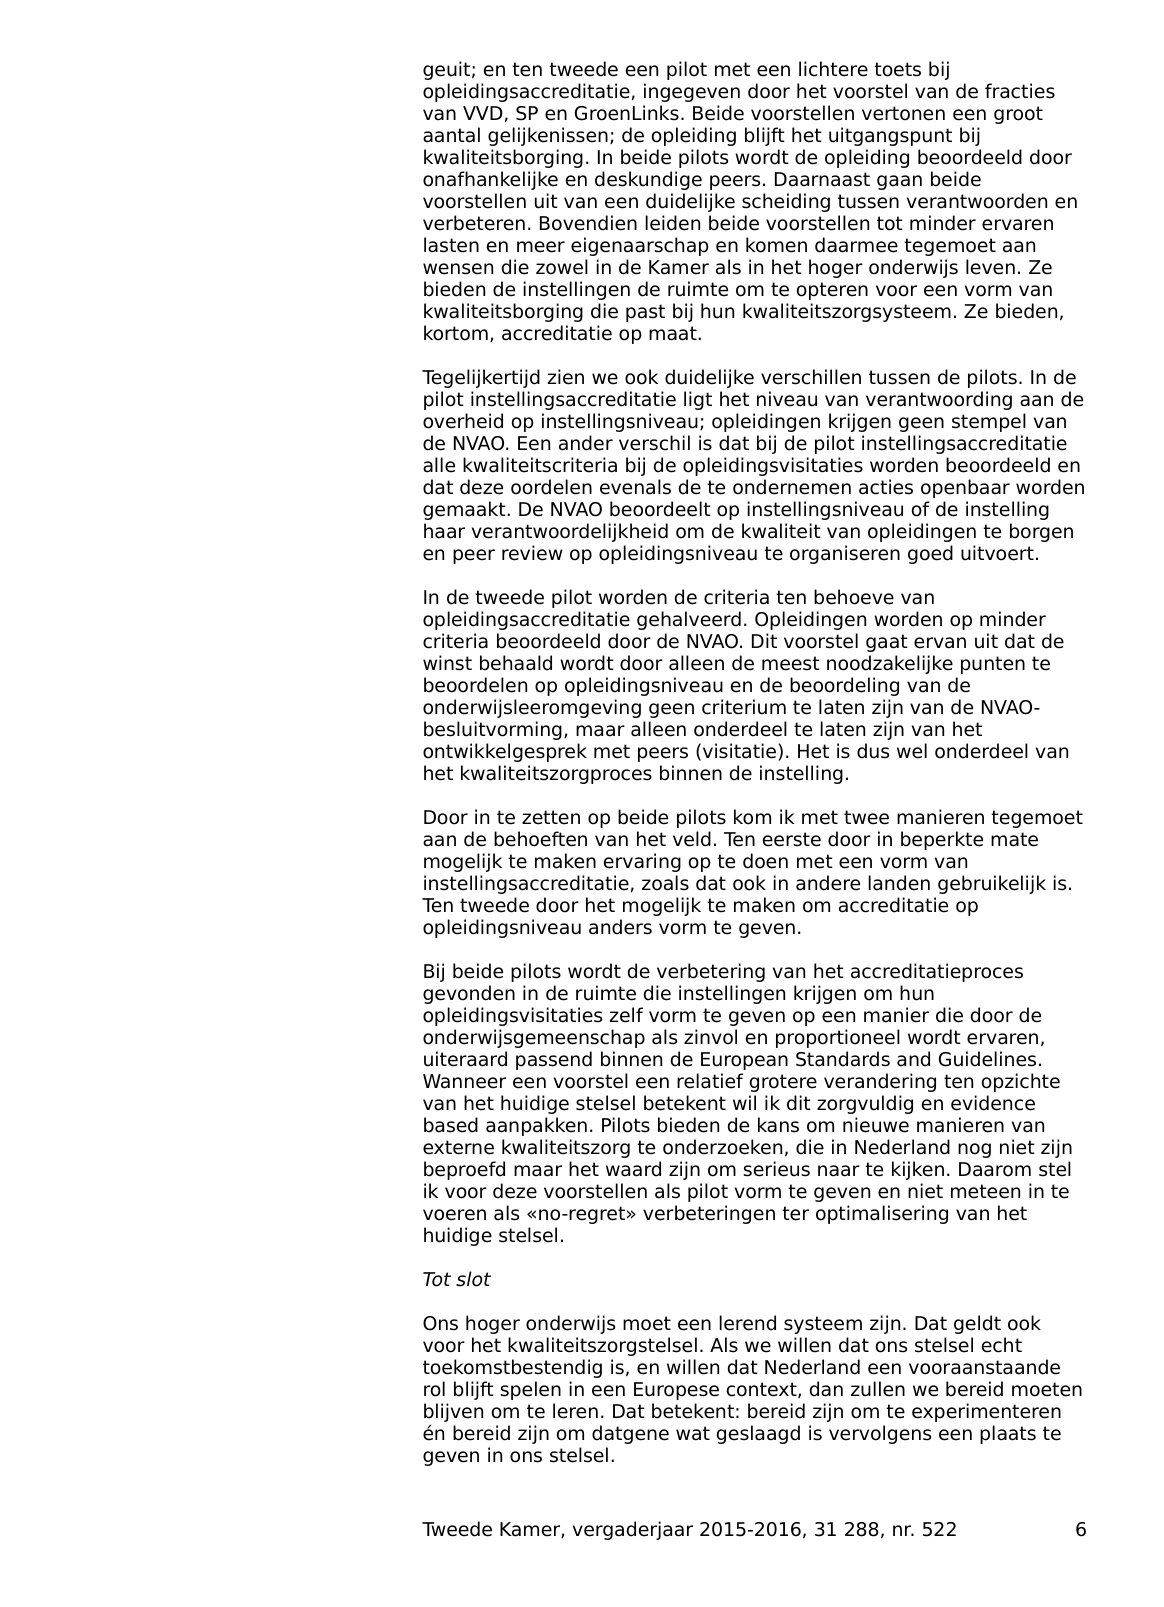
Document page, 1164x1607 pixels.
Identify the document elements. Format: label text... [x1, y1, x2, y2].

text In de tweede pilot worden de criteria ten behoeve van opleidingsaccreditatie gehalveerd. Opleidingen worden op minder criteria beoordeeld door de NVAO. Dit voorstel gaat ervan uit dat de winst behaald wordt door alleen de meest noodzakelijke punten te beoordelen op opleidingsniveau en de beoordeling van de onderwijsleeromgeving geen criterium te laten zijn van de NVAO-besluitvorming, maar alleen onderdeel te laten zijn van het ontwikkelgesprek met peers (visitatie). Het is dus wel onderdeel van het kwaliteitszorgproces binnen de instelling. [422, 587, 1087, 785]
subtitle Tot slot [422, 1269, 1087, 1291]
text Bij beide pilots wordt de verbetering van het accreditatieproces gevonden in de ruimte die instellingen krijgen om hun opleidingsvisitaties zelf vorm te geven op een manier die door de onderwijsgemeenschap als zinvol en proportioneel wordt ervaren, uiteraard passend binnen de European Standards and Guidelines. Wanneer een voorstel een relatief grotere verandering ten opzichte van het huidige stelsel betekent wil ik dit zorgvuldig en evidence based aanpakken. Pilots bieden de kans om nieuwe manieren van externe kwaliteitszorg te onderzoeken, die in Nederland nog niet zijn beproefd maar het waard zijn om serieus naar te kijken. Daarom stel ik voor deze voorstellen als pilot vorm te geven en niet meteen in te voeren als «no-regret» verbeteringen ter optimalisering van het huidige stelsel. [422, 961, 1087, 1247]
text Tegelijkertijd zien we ook duidelijke verschillen tussen de pilots. In de pilot instellingsaccreditatie ligt het niveau van verantwoording aan de overheid op instellingsniveau; opleidingen krijgen geen stempel van de NVAO. Een ander verschil is dat bij de pilot instellingsaccreditatie alle kwaliteitscriteria bij de opleidingsvisitaties worden beoordeeld en dat deze oordelen evenals de te ondernemen acties openbaar worden gemaakt. De NVAO beoordeelt op instellingsniveau of de instelling haar verantwoordelijkheid om de kwaliteit van opleidingen te borgen en peer review op opleidingsniveau te organiseren goed uitvoert. [422, 367, 1087, 565]
text Ons hoger onderwijs moet een lerend systeem zijn. Dat geldt ook voor het kwaliteitszorgstelsel. Als we willen dat ons stelsel echt toekomstbestendig is, en willen dat Nederland een vooraanstaande rol blijft spelen in een Europese context, dan zullen we bereid moeten blijven om te leren. Dat betekent: bereid zijn om te experimenteren én bereid zijn om datgene wat geslaagd is vervolgens een plaats te geven in ons stelsel. [422, 1313, 1087, 1467]
text geuit; en ten tweede een pilot met een lichtere toets bij opleidingsaccreditatie, ingegeven door het voorstel van de fracties van VVD, SP en GroenLinks. Beide voorstellen vertonen een groot aantal gelijkenissen; de opleiding blijft het uitgangspunt bij kwaliteitsborging. In beide pilots wordt de opleiding beoordeeld door onafhankelijke en deskundige peers. Daarnaast gaan beide voorstellen uit van een duidelijke scheiding tussen verantwoorden en verbeteren. Bovendien leiden beide voorstellen tot minder ervaren lasten en meer eigenaarschap en komen daarmee tegemoet aan wensen die zowel in de Kamer als in het hoger onderwijs leven. Ze bieden de instellingen de ruimte om te opteren voor een vorm van kwaliteitsborging die past bij hun kwaliteitszorgsysteem. Ze bieden, kortom, accreditatie op maat. [422, 59, 1087, 345]
text Door in te zetten op beide pilots kom ik met twee manieren tegemoet aan de behoeften van het veld. Ten eerste door in beperkte mate mogelijk te maken ervaring op te doen met een vorm van instellingsaccreditatie, zoals dat ook in andere landen gebruikelijk is. Ten tweede door het mogelijk te maken om accreditatie op opleidingsniveau anders vorm te geven. [422, 807, 1087, 939]
